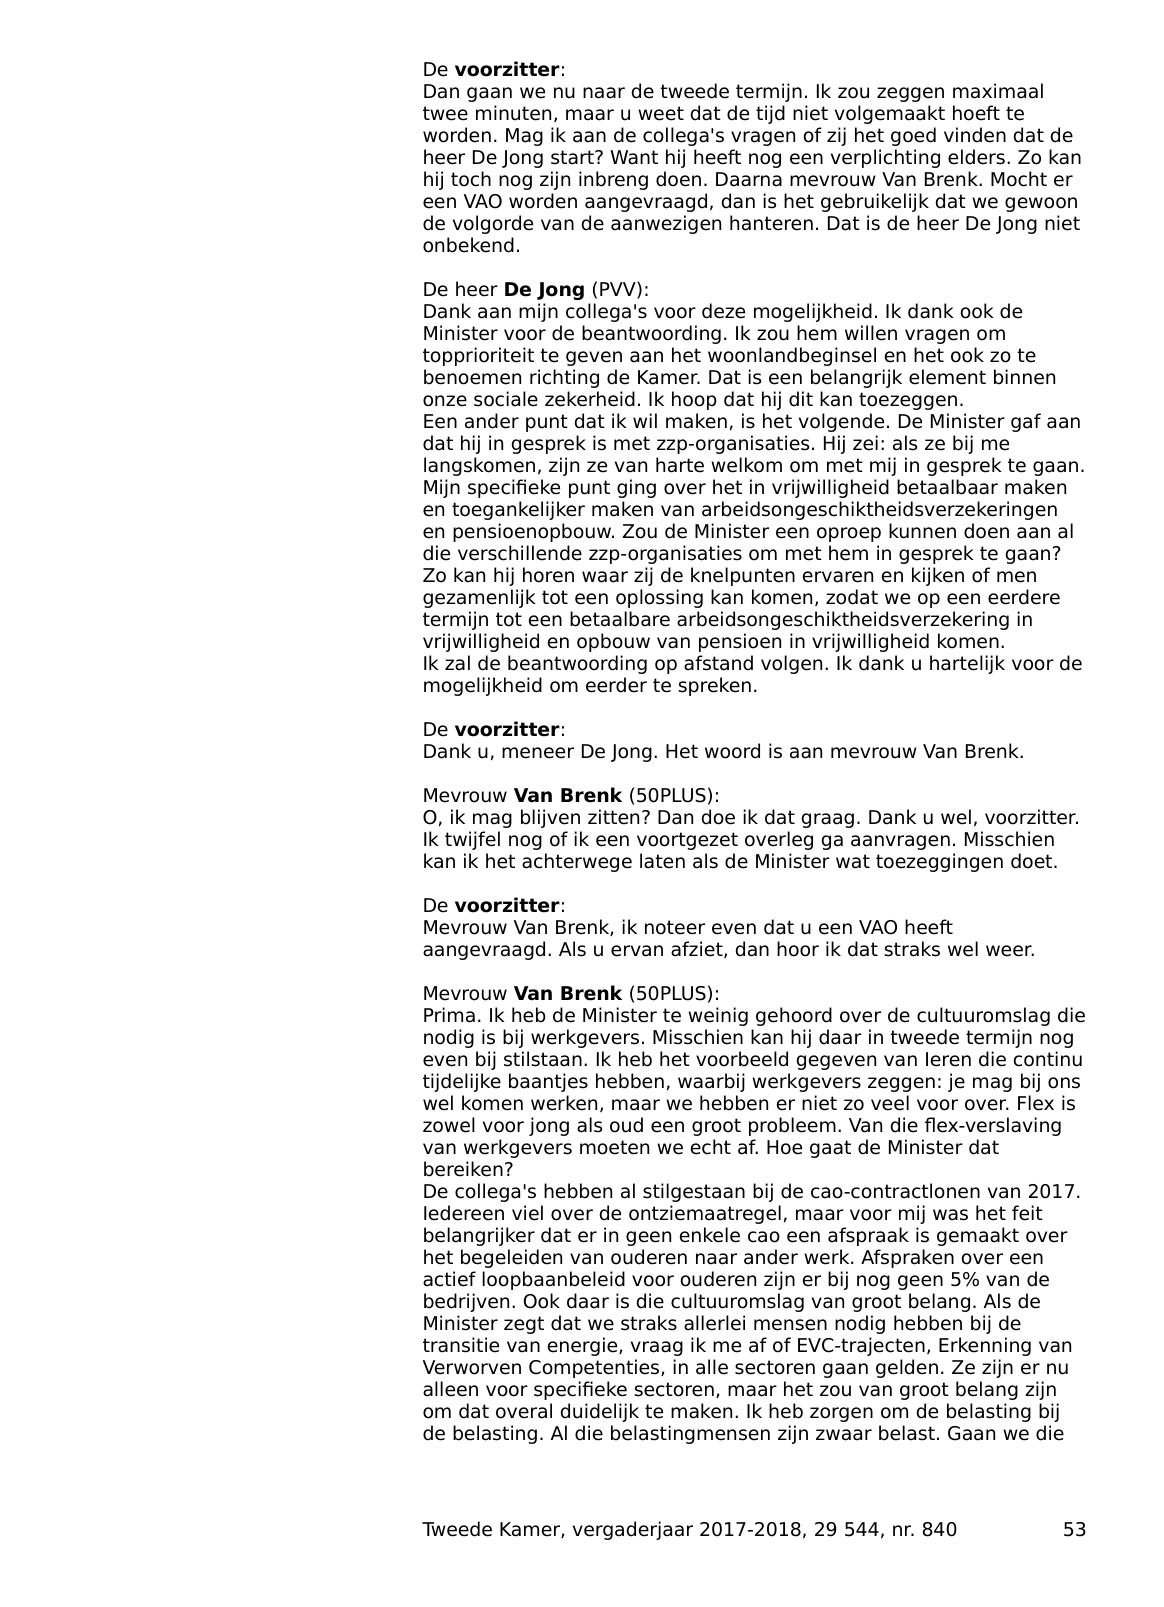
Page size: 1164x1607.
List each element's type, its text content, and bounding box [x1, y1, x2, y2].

text De voorzitter: [422, 719, 1087, 741]
text Mevrouw Van Brenk (50PLUS): [422, 983, 1087, 1005]
text Ik zal de beantwoording op afstand volgen. Ik dank u hartelijk voor de mogelijkheid om eerder te spreken. [422, 653, 1087, 697]
text De voorzitter: [422, 895, 1087, 917]
text O, ik mag blijven zitten? Dan doe ik dat graag. Dank u wel, voorzitter. Ik twijfel nog of ik een voortgezet overleg ga aanvragen. Misschien kan ik het achterwege laten als de Minister wat toezeggingen doet. [422, 807, 1087, 873]
text De collega's hebben al stilgestaan bij de cao-contractlonen van 2017. Iedereen viel over de ontziemaatregel, maar voor mij was het feit belangrijker dat er in geen enkele cao een afspraak is gemaakt over het begeleiden van ouderen naar ander werk. Afspraken over een actief loopbaanbeleid voor ouderen zijn er bij nog geen 5% van de bedrijven. Ook daar is die cultuuromslag van groot belang. Als de Minister zegt dat we straks allerlei mensen nodig hebben bij de transitie van energie, vraag ik me af of EVC-trajecten, Erkenning van Verworven Competenties, in alle sectoren gaan gelden. Ze zijn er nu alleen voor specifieke sectoren, maar het zou van groot belang zijn om dat overal duidelijk te maken. Ik heb zorgen om de belasting bij de belasting. Al die belastingmensen zijn zwaar belast. Gaan we die [422, 1181, 1087, 1445]
text Dank u, meneer De Jong. Het woord is aan mevrouw Van Brenk. [422, 741, 1087, 763]
text Een ander punt dat ik wil maken, is het volgende. De Minister gaf aan dat hij in gesprek is met zzp-organisaties. Hij zei: als ze bij me langskomen, zijn ze van harte welkom om met mij in gesprek te gaan. Mijn specifieke punt ging over het in vrijwilligheid betaalbaar maken en toegankelijker maken van arbeidsongeschiktheidsverzekeringen en pensioenopbouw. Zou de Minister een oproep kunnen doen aan al die verschillende zzp-organisaties om met hem in gesprek te gaan? Zo kan hij horen waar zij de knelpunten ervaren en kijken of men gezamenlijk tot een oplossing kan komen, zodat we op een eerdere termijn tot een betaalbare arbeidsongeschiktheidsverzekering in vrijwilligheid en opbouw van pensioen in vrijwilligheid komen. [422, 411, 1087, 653]
text Mevrouw Van Brenk (50PLUS): [422, 785, 1087, 807]
text Mevrouw Van Brenk, ik noteer even dat u een VAO heeft aangevraagd. Als u ervan afziet, dan hoor ik dat straks wel weer. [422, 917, 1087, 961]
text De heer De Jong (PVV): [422, 279, 1087, 301]
text Dank aan mijn collega's voor deze mogelijkheid. Ik dank ook de Minister voor de beantwoording. Ik zou hem willen vragen om topprioriteit te geven aan het woonlandbeginsel en het ook zo te benoemen richting de Kamer. Dat is een belangrijk element binnen onze sociale zekerheid. Ik hoop dat hij dit kan toezeggen. [422, 301, 1087, 411]
text De voorzitter: [422, 59, 1087, 81]
text Prima. Ik heb de Minister te weinig gehoord over de cultuuromslag die nodig is bij werkgevers. Misschien kan hij daar in tweede termijn nog even bij stilstaan. Ik heb het voorbeeld gegeven van Ieren die continu tijdelijke baantjes hebben, waarbij werkgevers zeggen: je mag bij ons wel komen werken, maar we hebben er niet zo veel voor over. Flex is zowel voor jong als oud een groot probleem. Van die flex-verslaving van werkgevers moeten we echt af. Hoe gaat de Minister dat bereiken? [422, 1005, 1087, 1181]
text Dan gaan we nu naar de tweede termijn. Ik zou zeggen maximaal twee minuten, maar u weet dat de tijd niet volgemaakt hoeft te worden. Mag ik aan de collega's vragen of zij het goed vinden dat de heer De Jong start? Want hij heeft nog een verplichting elders. Zo kan hij toch nog zijn inbreng doen. Daarna mevrouw Van Brenk. Mocht er een VAO worden aangevraagd, dan is het gebruikelijk dat we gewoon de volgorde van de aanwezigen hanteren. Dat is de heer De Jong niet onbekend. [422, 81, 1087, 257]
